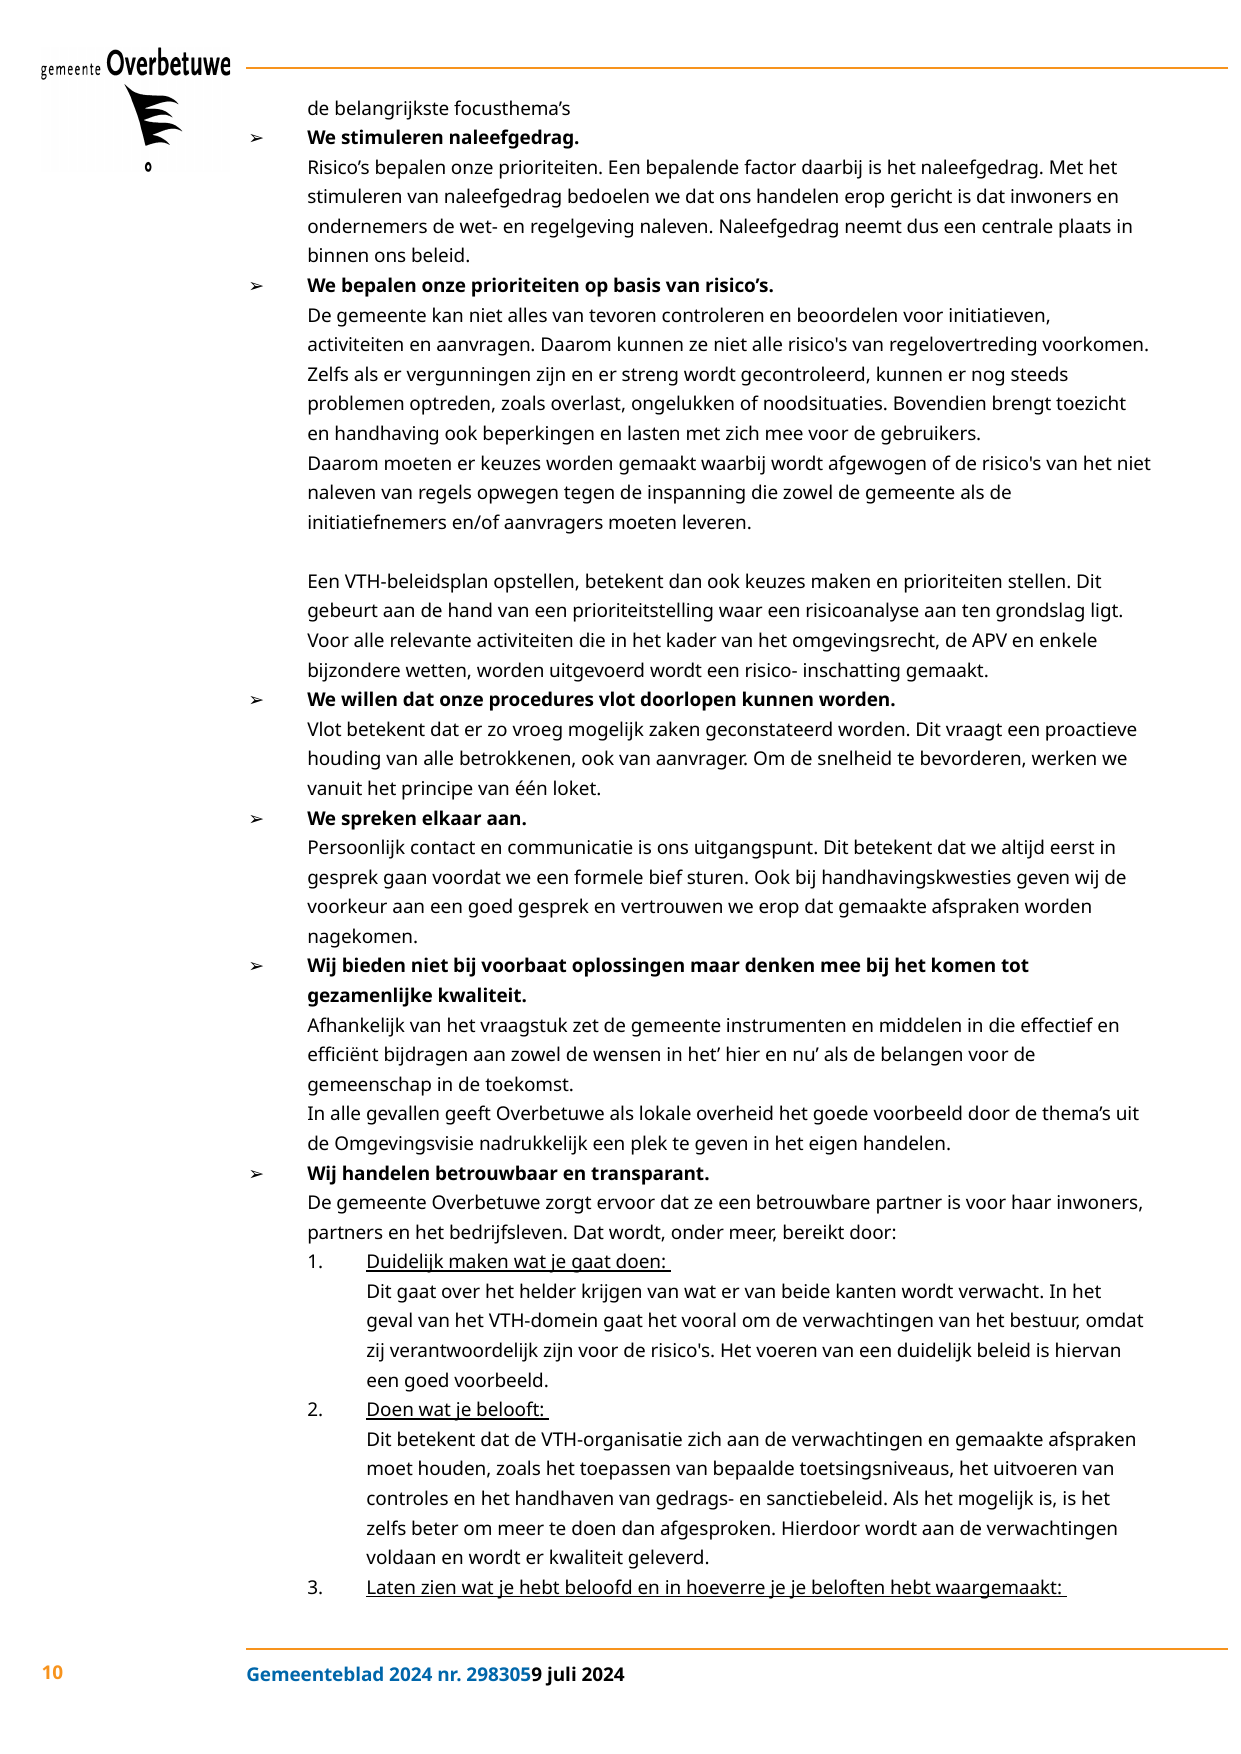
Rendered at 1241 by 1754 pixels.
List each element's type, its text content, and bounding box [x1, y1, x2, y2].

list We stimuleren naleefgedrag. [248, 124, 1152, 150]
list Wij bieden niet bij voorbaat oplossingen maar denken mee bij het komen tot gezamenlijke kwaliteit. [248, 953, 1152, 1008]
list Vlot betekent dat er zo vroeg mogelijk zaken geconstateerd worden. Dit vraagt een proactieve houding van alle betrokkenen, ook van aanvrager. Om de snelheid te bevorderen, werken we vanuit het principe van één loket. [248, 716, 1152, 801]
list Risico’s bepalen onze prioriteiten. Een bepalende factor daarbij is het naleefgedrag. Met het stimuleren van naleefgedrag bedoelen we dat ons handelen erop gericht is dat inwoners en ondernemers de wet- en regelgeving naleven. Naleefgedrag neemt dus een centrale plaats in binnen ons beleid. [248, 154, 1152, 268]
list Daarom moeten er keuzes worden gemaakt waarbij wordt afgewogen of de risico's van het niet naleven van regels opwegen tegen de inspanning die zowel de gemeente als de initiatiefnemers en/of aanvragers moeten leveren. [248, 450, 1152, 535]
list De gemeente Overbetuwe zorgt ervoor dat ze een betrouwbare partner is voor haar inwoners, partners en het bedrijfsleven. Dat wordt, onder meer, bereikt door: [248, 1189, 1152, 1245]
list Duidelijk maken wat je gaat doen: [307, 1248, 1152, 1274]
list We bepalen onze prioriteiten op basis van risico’s. [248, 272, 1152, 298]
list In alle gevallen geeft Overbetuwe als lokale overheid het goede voorbeeld door de thema’s uit de Omgevingsvisie nadrukkelijk een plek te geven in het eigen handelen. [248, 1101, 1152, 1156]
list Laten zien wat je hebt beloofd en in hoeverre je je beloften hebt waargemaakt: [307, 1574, 1152, 1600]
picture [41, 47, 231, 172]
list de belangrijkste focusthema’s [248, 95, 1152, 121]
list Een VTH-beleidsplan opstellen, betekent dan ook keuzes maken en prioriteiten stellen. Dit gebeurt aan de hand van een prioriteitstelling waar een risicoanalyse aan ten grondslag ligt. [248, 568, 1152, 623]
list Afhankelijk van het vraagstuk zet de gemeente instrumenten en middelen in die effectief en efficiënt bijdragen aan zowel de wensen in het’ hier en nu’ als de belangen voor de gemeenschap in de toekomst. [248, 1012, 1152, 1097]
list De gemeente kan niet alles van tevoren controleren en beoordelen voor initiatieven, activiteiten en aanvragen. Daarom kunnen ze niet alle risico's van regelovertreding voorkomen. Zelfs als er vergunningen zijn en er streng wordt gecontroleerd, kunnen er nog steeds problemen optreden, zoals overlast, ongelukken of noodsituaties. Bovendien brengt toezicht en handhaving ook beperkingen en lasten met zich mee voor de gebruikers. [248, 302, 1152, 446]
list Dit betekent dat de VTH-organisatie zich aan de verwachtingen en gemaakte afspraken moet houden, zoals het toepassen van bepaalde toetsingsniveaus, het uitvoeren van controles en het handhaven van gedrags- en sanctiebeleid. Als het mogelijk is, is het zelfs beter om meer te doen dan afgesproken. Hierdoor wordt aan de verwachtingen voldaan en wordt er kwaliteit geleverd. [307, 1426, 1152, 1570]
list Persoonlijk contact en communicatie is ons uitgangspunt. Dit betekent dat we altijd eerst in gesprek gaan voordat we een formele bief sturen. Ook bij handhavingskwesties geven wij de voorkeur aan een goed gesprek en vertrouwen we erop dat gemaakte afspraken worden nagekomen. [248, 834, 1152, 949]
list We willen dat onze procedures vlot doorlopen kunnen worden. [248, 686, 1152, 712]
list Wij handelen betrouwbaar en transparant. [248, 1160, 1152, 1186]
list Doen wat je belooft: [307, 1396, 1152, 1422]
list Voor alle relevante activiteiten die in het kader van het omgevingsrecht, de APV en enkele bijzondere wetten, worden uitgevoerd wordt een risico- inschatting gemaakt. [248, 627, 1152, 683]
list Dit gaat over het helder krijgen van wat er van beide kanten wordt verwacht. In het geval van het VTH-domein gaat het vooral om de verwachtingen van het bestuur, omdat zij verantwoordelijk zijn voor de risico's. Het voeren van een duidelijk beleid is hiervan een goed voorbeeld. [307, 1278, 1152, 1393]
list We spreken elkaar aan. [248, 805, 1152, 831]
